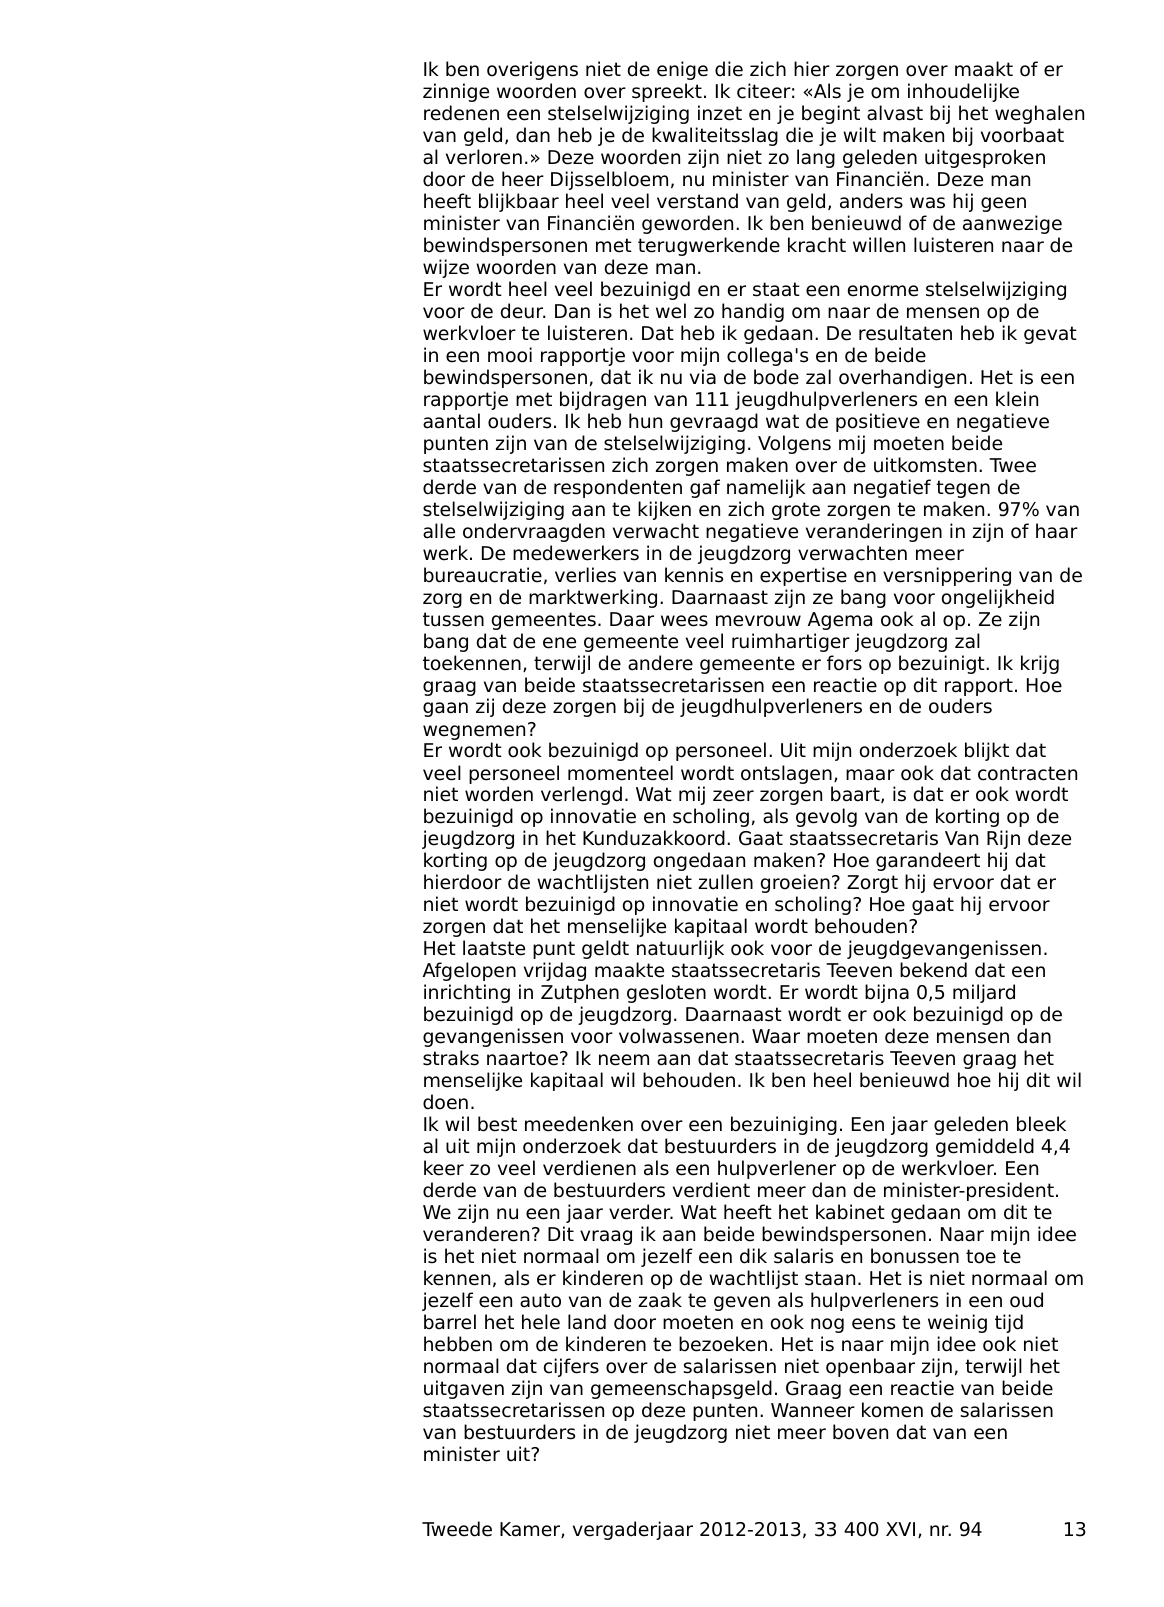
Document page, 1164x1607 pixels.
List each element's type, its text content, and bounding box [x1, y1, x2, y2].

text Ik wil best meedenken over een bezuiniging. Een jaar geleden bleek al uit mijn onderzoek dat bestuurders in de jeugdzorg gemiddeld 4,4 keer zo veel verdienen als een hulpverlener op de werkvloer. Een derde van de bestuurders verdient meer dan de minister-president. We zijn nu een jaar verder. Wat heeft het kabinet gedaan om dit te veranderen? Dit vraag ik aan beide bewindspersonen. Naar mijn idee is het niet normaal om jezelf een dik salaris en bonussen toe te kennen, als er kinderen op de wachtlijst staan. Het is niet normaal om jezelf een auto van de zaak te geven als hulpverleners in een oud barrel het hele land door moeten en ook nog eens te weinig tijd hebben om de kinderen te bezoeken. Het is naar mijn idee ook niet normaal dat cijfers over de salarissen niet openbaar zijn, terwijl het uitgaven zijn van gemeenschapsgeld. Graag een reactie van beide staatssecretarissen op deze punten. Wanneer komen de salarissen van bestuurders in de jeugdzorg niet meer boven dat van een minister uit? [422, 1114, 1087, 1466]
text Er wordt heel veel bezuinigd en er staat een enorme stelselwijziging voor de deur. Dan is het wel zo handig om naar de mensen op de werkvloer te luisteren. Dat heb ik gedaan. De resultaten heb ik gevat in een mooi rapportje voor mijn collega's en de beide bewindspersonen, dat ik nu via de bode zal overhandigen. Het is een rapportje met bijdragen van 111 jeugdhulpverleners en een klein aantal ouders. Ik heb hun gevraagd wat de positieve en negatieve punten zijn van de stelselwijziging. Volgens mij moeten beide staatssecretarissen zich zorgen maken over de uitkomsten. Twee derde van de respondenten gaf namelijk aan negatief tegen de stelselwijziging aan te kijken en zich grote zorgen te maken. 97% van alle ondervraagden verwacht negatieve veranderingen in zijn of haar werk. De medewerkers in de jeugdzorg verwachten meer bureaucratie, verlies van kennis en expertise en versnippering van de zorg en de marktwerking. Daarnaast zijn ze bang voor ongelijkheid tussen gemeentes. Daar wees mevrouw Agema ook al op. Ze zijn bang dat de ene gemeente veel ruimhartiger jeugdzorg zal toekennen, terwijl de andere gemeente er fors op bezuinigt. Ik krijg graag van beide staatssecretarissen een reactie op dit rapport. Hoe gaan zij deze zorgen bij de jeugdhulpverleners en de ouders wegnemen? [422, 279, 1087, 740]
text Ik ben overigens niet de enige die zich hier zorgen over maakt of er zinnige woorden over spreekt. Ik citeer: «Als je om inhoudelijke redenen een stelselwijziging inzet en je begint alvast bij het weghalen van geld, dan heb je de kwaliteitsslag die je wilt maken bij voorbaat al verloren.» Deze woorden zijn niet zo lang geleden uitgesproken door de heer Dijsselbloem, nu minister van Financiën. Deze man heeft blijkbaar heel veel verstand van geld, anders was hij geen minister van Financiën geworden. Ik ben benieuwd of de aanwezige bewindspersonen met terugwerkende kracht willen luisteren naar de wijze woorden van deze man. [422, 59, 1087, 279]
text Er wordt ook bezuinigd op personeel. Uit mijn onderzoek blijkt dat veel personeel momenteel wordt ontslagen, maar ook dat contracten niet worden verlengd. Wat mij zeer zorgen baart, is dat er ook wordt bezuinigd op innovatie en scholing, als gevolg van de korting op de jeugdzorg in het Kunduzakkoord. Gaat staatssecretaris Van Rijn deze korting op de jeugdzorg ongedaan maken? Hoe garandeert hij dat hierdoor de wachtlijsten niet zullen groeien? Zorgt hij ervoor dat er niet wordt bezuinigd op innovatie en scholing? Hoe gaat hij ervoor zorgen dat het menselijke kapitaal wordt behouden? [422, 740, 1087, 938]
text Het laatste punt geldt natuurlijk ook voor de jeugdgevangenissen. Afgelopen vrijdag maakte staatssecretaris Teeven bekend dat een inrichting in Zutphen gesloten wordt. Er wordt bijna 0,5 miljard bezuinigd op de jeugdzorg. Daarnaast wordt er ook bezuinigd op de gevangenissen voor volwassenen. Waar moeten deze mensen dan straks naartoe? Ik neem aan dat staatssecretaris Teeven graag het menselijke kapitaal wil behouden. Ik ben heel benieuwd hoe hij dit wil doen. [422, 938, 1087, 1114]
